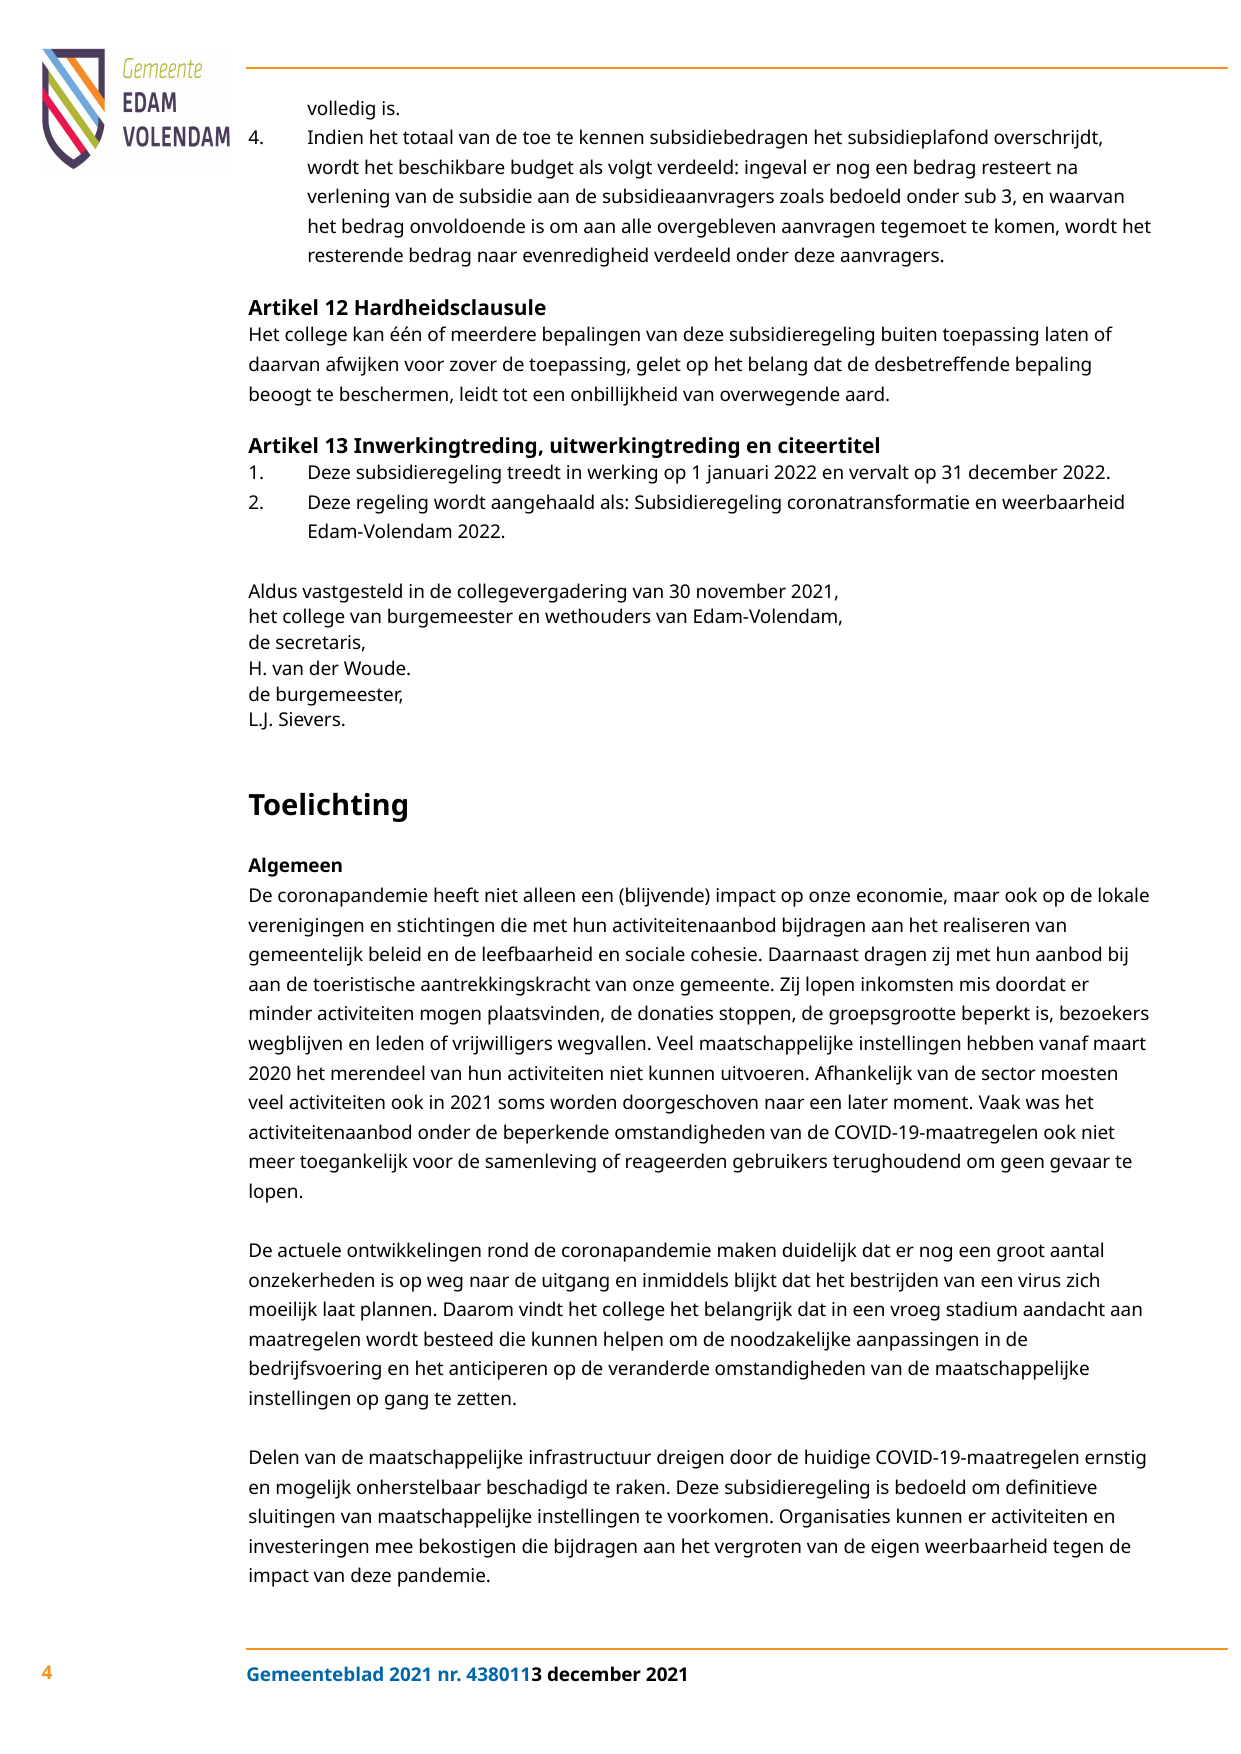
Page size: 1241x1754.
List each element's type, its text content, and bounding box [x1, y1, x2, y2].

text L.J. Sievers. [248, 707, 1152, 732]
text de burgemeester, [248, 681, 1152, 707]
text Het college kan één of meerdere bepalingen van deze subsidieregeling buiten toepassing laten of daarvan afwijken voor zover de toepassing, gelet op het belang dat de desbetreffende bepaling beoogt te beschermen, leidt tot een onbillijkheid van overwegende aard. [248, 322, 1152, 406]
list Deze regeling wordt aangehaald als: Subsidieregeling coronatransformatie en weerbaarheid Edam-Volendam 2022. [248, 489, 1152, 544]
list Indien het totaal van de toe te kennen subsidiebedragen het subsidieplafond overschrijdt, wordt het beschikbare budget als volgt verdeeld: ingeval er nog een bedrag resteert na verlening van de subsidie aan de subsidieaanvragers zoals bedoeld onder sub 3, en waarvan het bedrag onvoldoende is om aan alle overgebleven aanvragen tegemoet te komen, wordt het resterende bedrag naar evenredigheid verdeeld onder deze aanvragers. [248, 124, 1152, 268]
text Delen van de maatschappelijke infrastructuur dreigen door de huidige COVID-19-maatregelen ernstig en mogelijk onherstelbaar beschadigd te raken. Deze subsidieregeling is bedoeld om definitieve sluitingen van maatschappelijke instellingen te voorkomen. Organisaties kunnen er activiteiten en investeringen mee bekostigen die bijdragen aan het vergroten van de eigen weerbaarheid tegen de impact van deze pandemie. [248, 1444, 1152, 1588]
text De actuele ontwikkelingen rond de coronapandemie maken duidelijk dat er nog een groot aantal onzekerheden is op weg naar de uitgang en inmiddels blijkt dat het bestrijden van een virus zich moeilijk laat plannen. Daarom vindt het college het belangrijk dat in een vroeg stadium aandacht aan maatregelen wordt besteed die kunnen helpen om de noodzakelijke aanpassingen in de bedrijfsvoering en het anticiperen op de veranderde omstandigheden van de maatschappelijke instellingen op gang te zetten. [248, 1237, 1152, 1411]
picture [41, 47, 231, 172]
text De coronapandemie heeft niet alleen een (blijvende) impact op onze economie, maar ook op de lokale verenigingen en stichtingen die met hun activiteitenaanbod bijdragen aan het realiseren van gemeentelijk beleid en de leefbaarheid en sociale cohesie. Daarnaast dragen zij met hun aanbod bij aan de toeristische aantrekkingskracht van onze gemeente. Zij lopen inkomsten mis doordat er minder activiteiten mogen plaatsvinden, de donaties stoppen, de groepsgrootte beperkt is, bezoekers wegblijven en leden of vrijwilligers wegvallen. Veel maatschappelijke instellingen hebben vanaf maart 2020 het merendeel van hun activiteiten niet kunnen uitvoeren. Afhankelijk van de sector moesten veel activiteiten ook in 2021 soms worden doorgeschoven naar een later moment. Vaak was het activiteitenaanbod onder de beperkende omstandigheden van de COVID-19-maatregelen ook niet meer toegankelijk voor de samenleving of reageerden gebruikers terughoudend om geen gevaar te lopen. [248, 882, 1152, 1204]
list volledig is. [248, 95, 1152, 121]
text de secretaris, [248, 629, 1152, 655]
text Artikel 12 Hardheidsclausule [248, 293, 1152, 322]
text Aldus vastgesteld in de collegevergadering van 30 november 2021, [248, 578, 1152, 604]
text Toelichting [248, 784, 1152, 823]
text het college van burgemeester en wethouders van Edam-Volendam, [248, 604, 1152, 629]
text Artikel 13 Inwerkingtreding, uitwerkingtreding en citeertitel [248, 431, 1152, 459]
text H. van der Woude. [248, 655, 1152, 681]
list Deze subsidieregeling treedt in werking op 1 januari 2022 en vervalt op 31 december 2022. [248, 459, 1152, 485]
text Algemeen [248, 853, 1152, 878]
